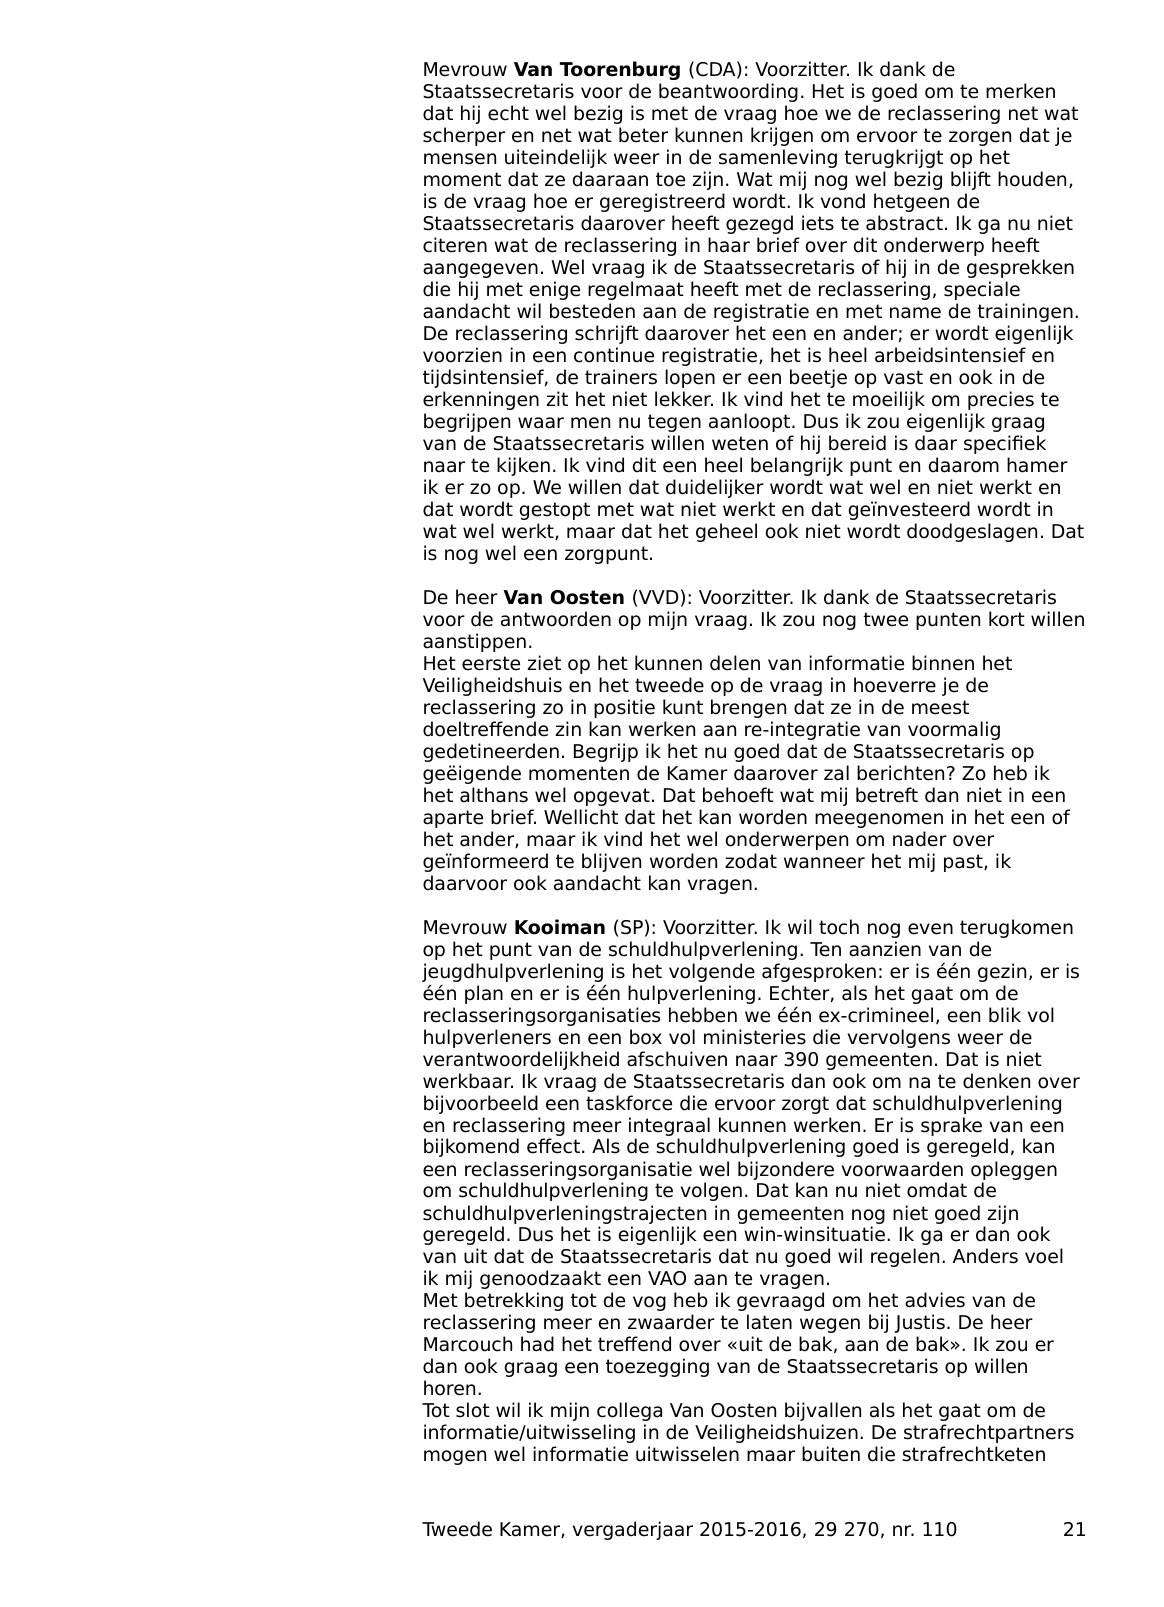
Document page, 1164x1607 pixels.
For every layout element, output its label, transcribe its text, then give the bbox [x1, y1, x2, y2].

text De heer Van Oosten (VVD): Voorzitter. Ik dank de Staatssecretaris voor de antwoorden op mijn vraag. Ik zou nog twee punten kort willen aanstippen. [422, 587, 1087, 653]
text Het eerste ziet op het kunnen delen van informatie binnen het Veiligheidshuis en het tweede op de vraag in hoeverre je de reclassering zo in positie kunt brengen dat ze in de meest doeltreffende zin kan werken aan re-integratie van voormalig gedetineerden. Begrijp ik het nu goed dat de Staatssecretaris op geëigende momenten de Kamer daarover zal berichten? Zo heb ik het althans wel opgevat. Dat behoeft wat mij betreft dan niet in een aparte brief. Wellicht dat het kan worden meegenomen in het een of het ander, maar ik vind het wel onderwerpen om nader over geïnformeerd te blijven worden zodat wanneer het mij past, ik daarvoor ook aandacht kan vragen. [422, 653, 1087, 894]
text Met betrekking tot de vog heb ik gevraagd om het advies van de reclassering meer en zwaarder te laten wegen bij Justis. De heer Marcouch had het treffend over «uit de bak, aan de bak». Ik zou er dan ook graag een toezegging van de Staatssecretaris op willen horen. [422, 1290, 1087, 1400]
text Mevrouw Kooiman (SP): Voorzitter. Ik wil toch nog even terugkomen op het punt van de schuldhulpverlening. Ten aanzien van de jeugdhulpverlening is het volgende afgesproken: er is één gezin, er is één plan en er is één hulpverlening. Echter, als het gaat om de reclasseringsorganisaties hebben we één ex-crimineel, een blik vol hulpverleners en een box vol ministeries die vervolgens weer de verantwoordelijkheid afschuiven naar 390 gemeenten. Dat is niet werkbaar. Ik vraag de Staatssecretaris dan ook om na te denken over bijvoorbeeld een taskforce die ervoor zorgt dat schuldhulpverlening en reclassering meer integraal kunnen werken. Er is sprake van een bijkomend effect. Als de schuldhulpverlening goed is geregeld, kan een reclasseringsorganisatie wel bijzondere voorwaarden opleggen om schuldhulpverlening te volgen. Dat kan nu niet omdat de schuldhulpverleningstrajecten in gemeenten nog niet goed zijn geregeld. Dus het is eigenlijk een win-winsituatie. Ik ga er dan ook van uit dat de Staatssecretaris dat nu goed wil regelen. Anders voel ik mij genoodzaakt een VAO aan te vragen. [422, 917, 1087, 1290]
text Tot slot wil ik mijn collega Van Oosten bijvallen als het gaat om de informatie/uitwisseling in de Veiligheidshuizen. De strafrechtpartners mogen wel informatie uitwisselen maar buiten die strafrechtketen [422, 1400, 1087, 1466]
text Mevrouw Van Toorenburg (CDA): Voorzitter. Ik dank de Staatssecretaris voor de beantwoording. Het is goed om te merken dat hij echt wel bezig is met de vraag hoe we de reclassering net wat scherper en net wat beter kunnen krijgen om ervoor te zorgen dat je mensen uiteindelijk weer in de samenleving terugkrijgt op het moment dat ze daaraan toe zijn. Wat mij nog wel bezig blijft houden, is de vraag hoe er geregistreerd wordt. Ik vond hetgeen de Staatssecretaris daarover heeft gezegd iets te abstract. Ik ga nu niet citeren wat de reclassering in haar brief over dit onderwerp heeft aangegeven. Wel vraag ik de Staatssecretaris of hij in de gesprekken die hij met enige regelmaat heeft met de reclassering, speciale aandacht wil besteden aan de registratie en met name de trainingen. De reclassering schrijft daarover het een en ander; er wordt eigenlijk voorzien in een continue registratie, het is heel arbeidsintensief en tijdsintensief, de trainers lopen er een beetje op vast en ook in de erkenningen zit het niet lekker. Ik vind het te moeilijk om precies te begrijpen waar men nu tegen aanloopt. Dus ik zou eigenlijk graag van de Staatssecretaris willen weten of hij bereid is daar specifiek naar te kijken. Ik vind dit een heel belangrijk punt en daarom hamer ik er zo op. We willen dat duidelijker wordt wat wel en niet werkt en dat wordt gestopt met wat niet werkt en dat geïnvesteerd wordt in wat wel werkt, maar dat het geheel ook niet wordt doodgeslagen. Dat is nog wel een zorgpunt. [422, 59, 1087, 564]
